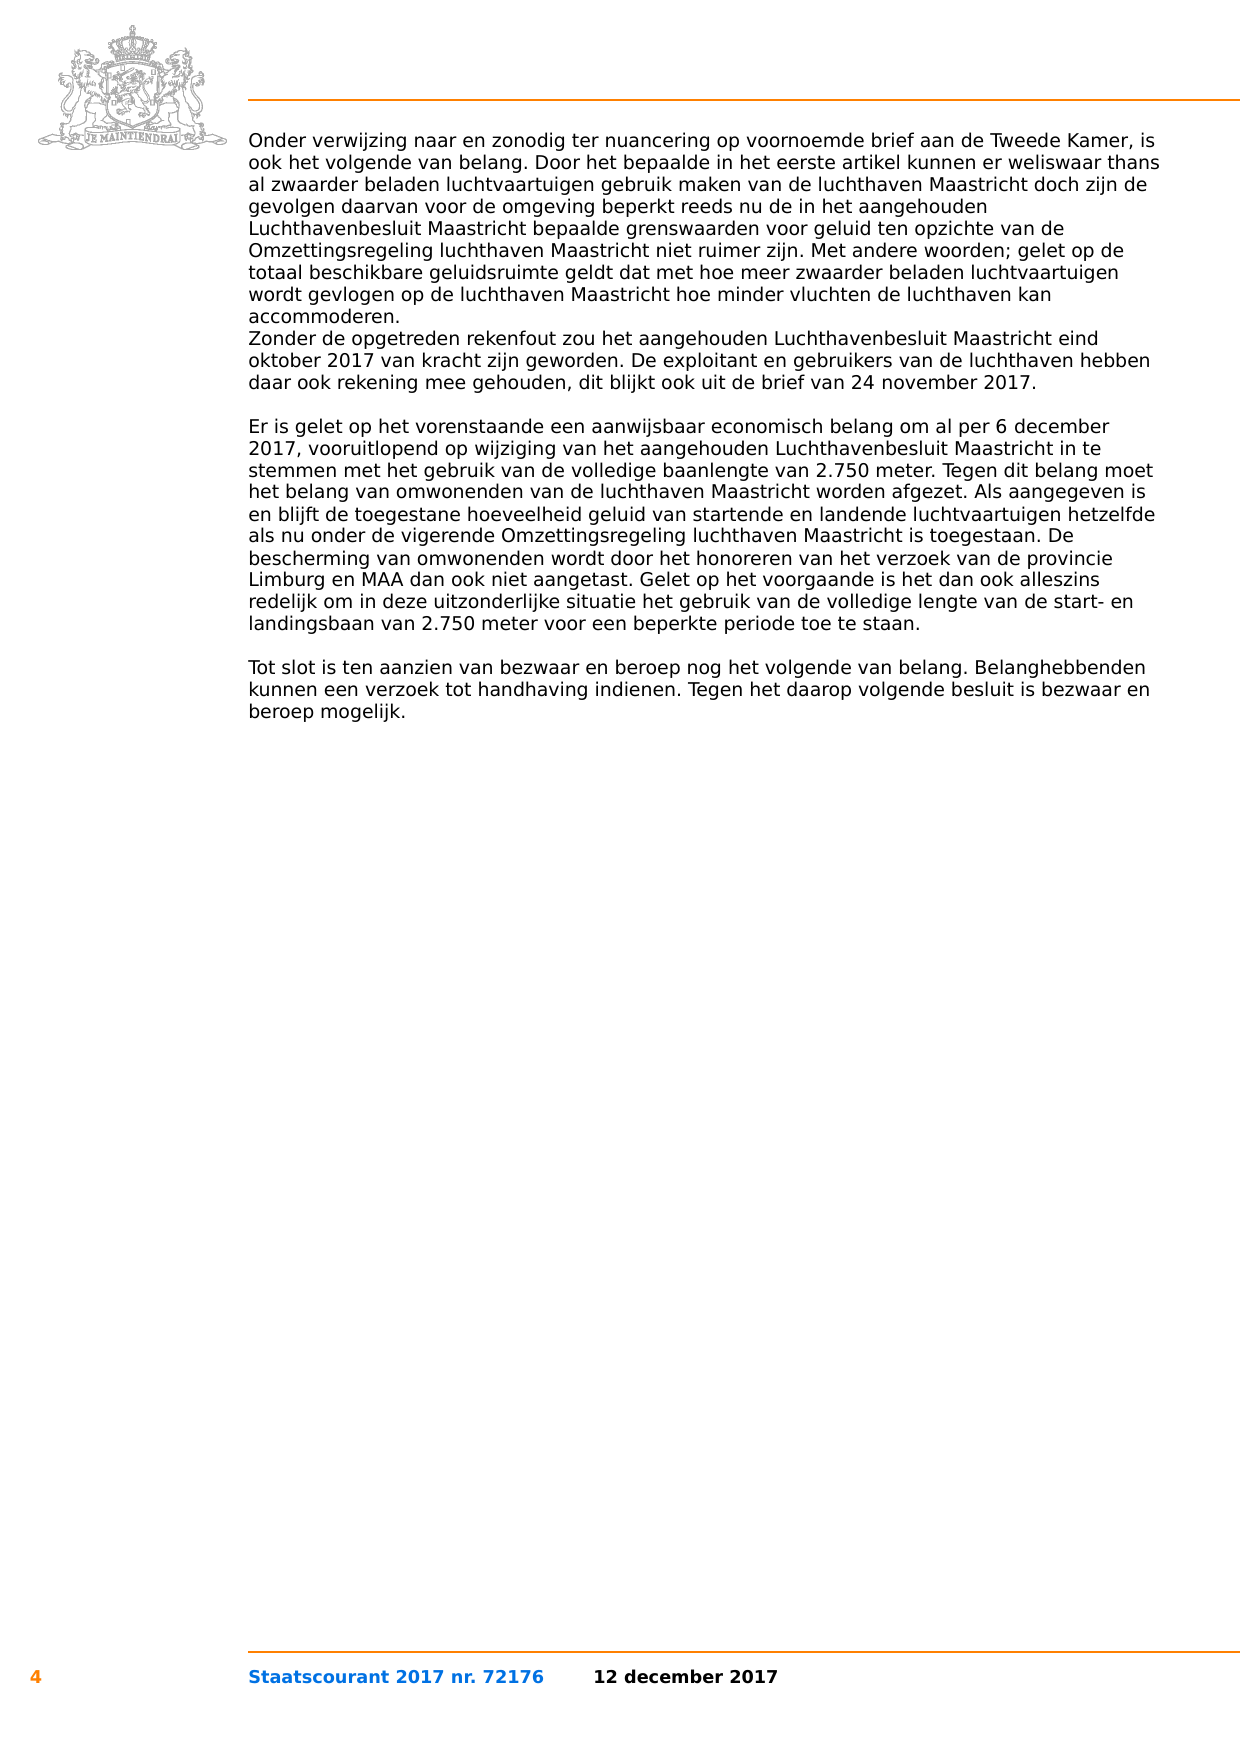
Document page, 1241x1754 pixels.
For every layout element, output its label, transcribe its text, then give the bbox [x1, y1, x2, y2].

text Tot slot is ten aanzien van bezwaar en beroep nog het volgende van belang. Belanghebbenden kunnen een verzoek tot handhaving indienen. Tegen het daarop volgende besluit is bezwaar en beroep mogelijk. [248, 657, 1163, 723]
picture [38, 25, 227, 150]
text Onder verwijzing naar en zonodig ter nuancering op voornoemde brief aan de Tweede Kamer, is ook het volgende van belang. Door het bepaalde in het eerste artikel kunnen er weliswaar thans al zwaarder beladen luchtvaartuigen gebruik maken van de luchthaven Maastricht doch zijn de gevolgen daarvan voor de omgeving beperkt reeds nu de in het aangehouden Luchthavenbesluit Maastricht bepaalde grenswaarden voor geluid ten opzichte van de Omzettingsregeling luchthaven Maastricht niet ruimer zijn. Met andere woorden; gelet op de totaal beschikbare geluidsruimte geldt dat met hoe meer zwaarder beladen luchtvaartuigen wordt gevlogen op de luchthaven Maastricht hoe minder vluchten de luchthaven kan accommoderen. [248, 130, 1163, 328]
text Er is gelet op het vorenstaande een aanwijsbaar economisch belang om al per 6 december 2017, vooruitlopend op wijziging van het aangehouden Luchthavenbesluit Maastricht in te stemmen met het gebruik van de volledige baanlengte van 2.750 meter. Tegen dit belang moet het belang van omwonenden van de luchthaven Maastricht worden afgezet. Als aangegeven is en blijft de toegestane hoeveelheid geluid van startende en landende luchtvaartuigen hetzelfde als nu onder de vigerende Omzettingsregeling luchthaven Maastricht is toegestaan. De bescherming van omwonenden wordt door het honoreren van het verzoek van de provincie Limburg en MAA dan ook niet aangetast. Gelet op het voorgaande is het dan ook alleszins redelijk om in deze uitzonderlijke situatie het gebruik van de volledige lengte van de start- en landingsbaan van 2.750 meter voor een beperkte periode toe te staan. [248, 416, 1163, 635]
text Zonder de opgetreden rekenfout zou het aangehouden Luchthavenbesluit Maastricht eind oktober 2017 van kracht zijn geworden. De exploitant en gebruikers van de luchthaven hebben daar ook rekening mee gehouden, dit blijkt ook uit de brief van 24 november 2017. [248, 328, 1163, 394]
